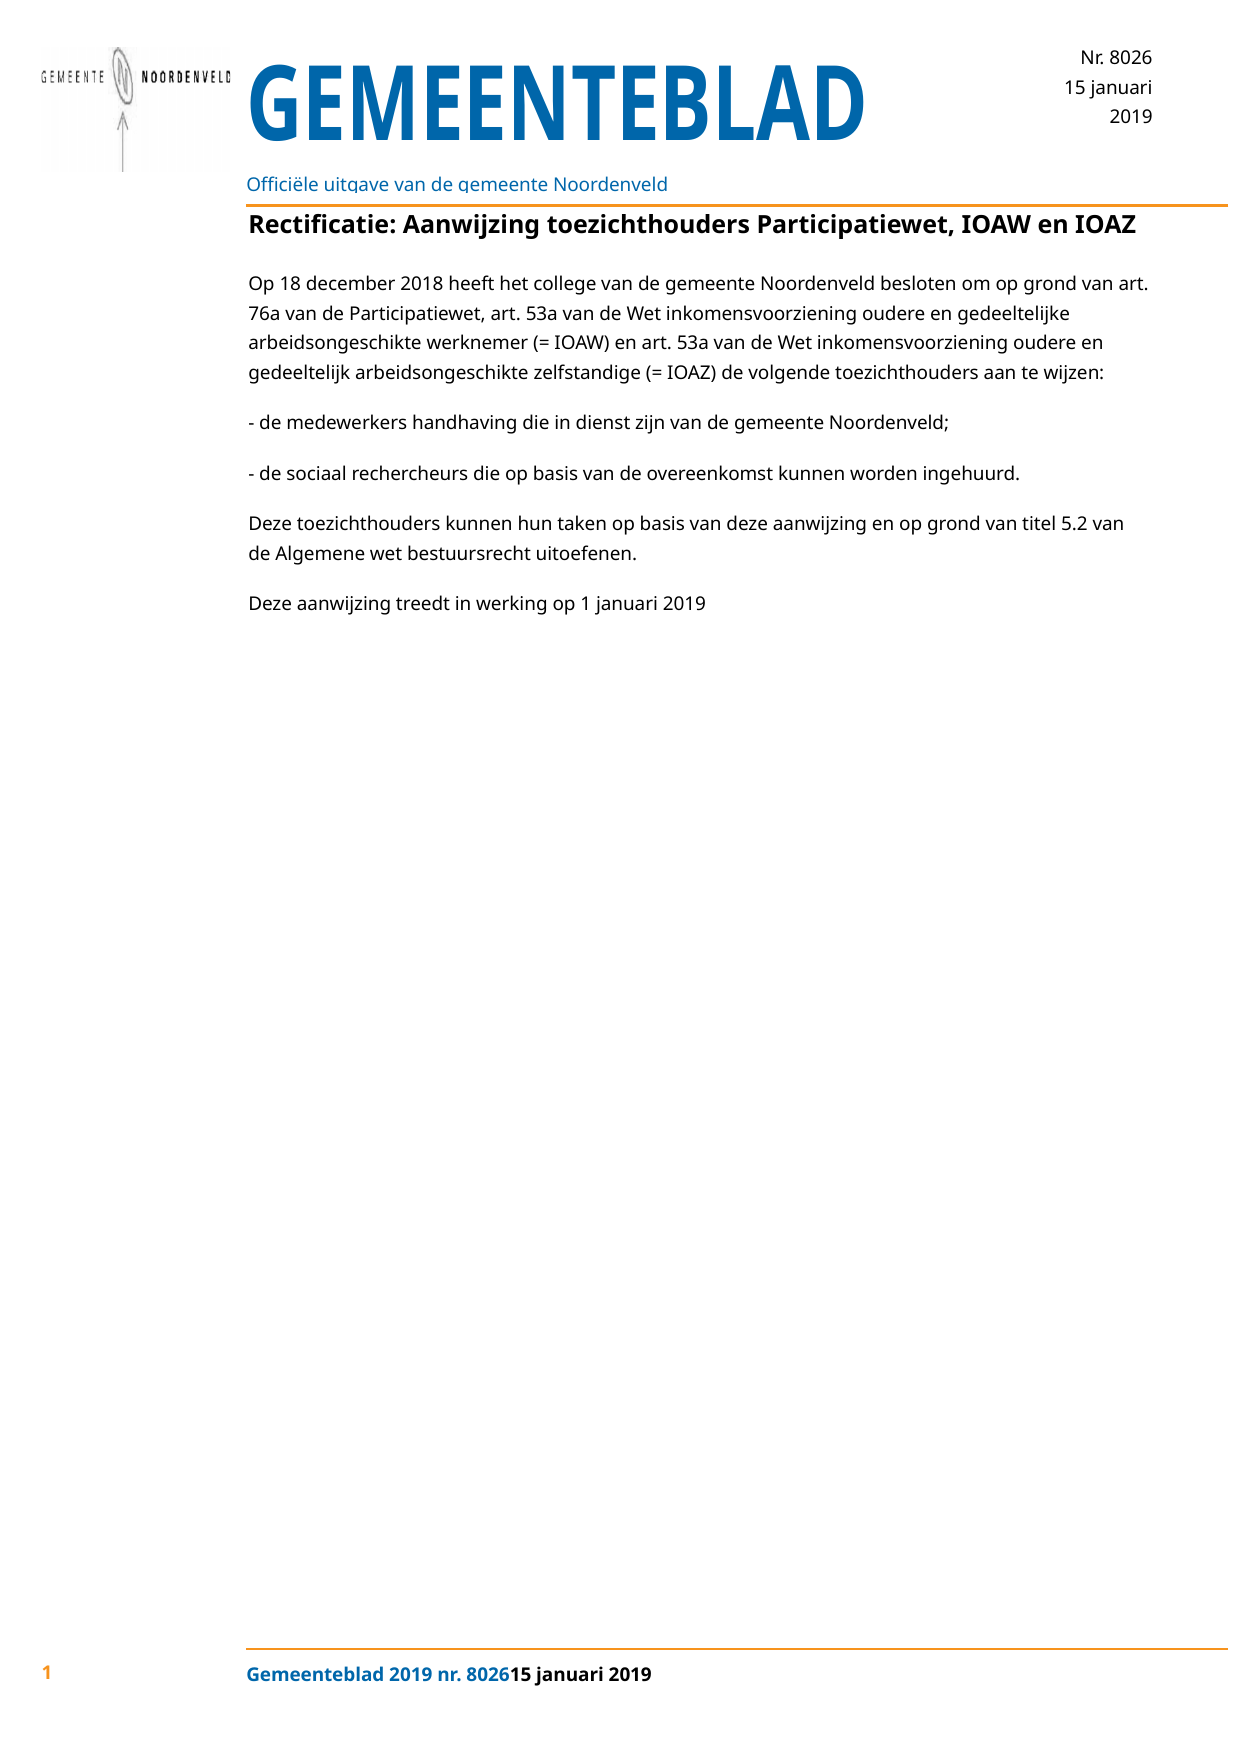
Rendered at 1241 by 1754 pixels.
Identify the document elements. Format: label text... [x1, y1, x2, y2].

text - de medewerkers handhaving die in dienst zijn van de gemeente Noordenveld; [248, 409, 1152, 435]
text Op 18 december 2018 heeft het college van de gemeente Noordenveld besloten om op grond van art. 76a van de Participatiewet, art. 53a van de Wet inkomensvoorziening oudere en gedeeltelijke arbeidsongeschikte werknemer (= IOAW) en art. 53a van de Wet inkomensvoorziening oudere en gedeeltelijk arbeidsongeschikte zelfstandige (= IOAZ) de volgende toezichthouders aan te wijzen: [248, 270, 1152, 385]
picture [41, 47, 231, 172]
text - de sociaal rechercheurs die op basis van de overeenkomst kunnen worden ingehuurd. [248, 460, 1152, 486]
text Deze aanwijzing treedt in werking op 1 januari 2019 [248, 590, 1152, 616]
text Deze toezichthouders kunnen hun taken op basis van deze aanwijzing en op grond van titel 5.2 van de Algemene wet bestuursrecht uitoefenen. [248, 510, 1152, 566]
text Rectificatie: Aanwijzing toezichthouders Participatiewet, IOAW en IOAZ [248, 207, 1152, 241]
